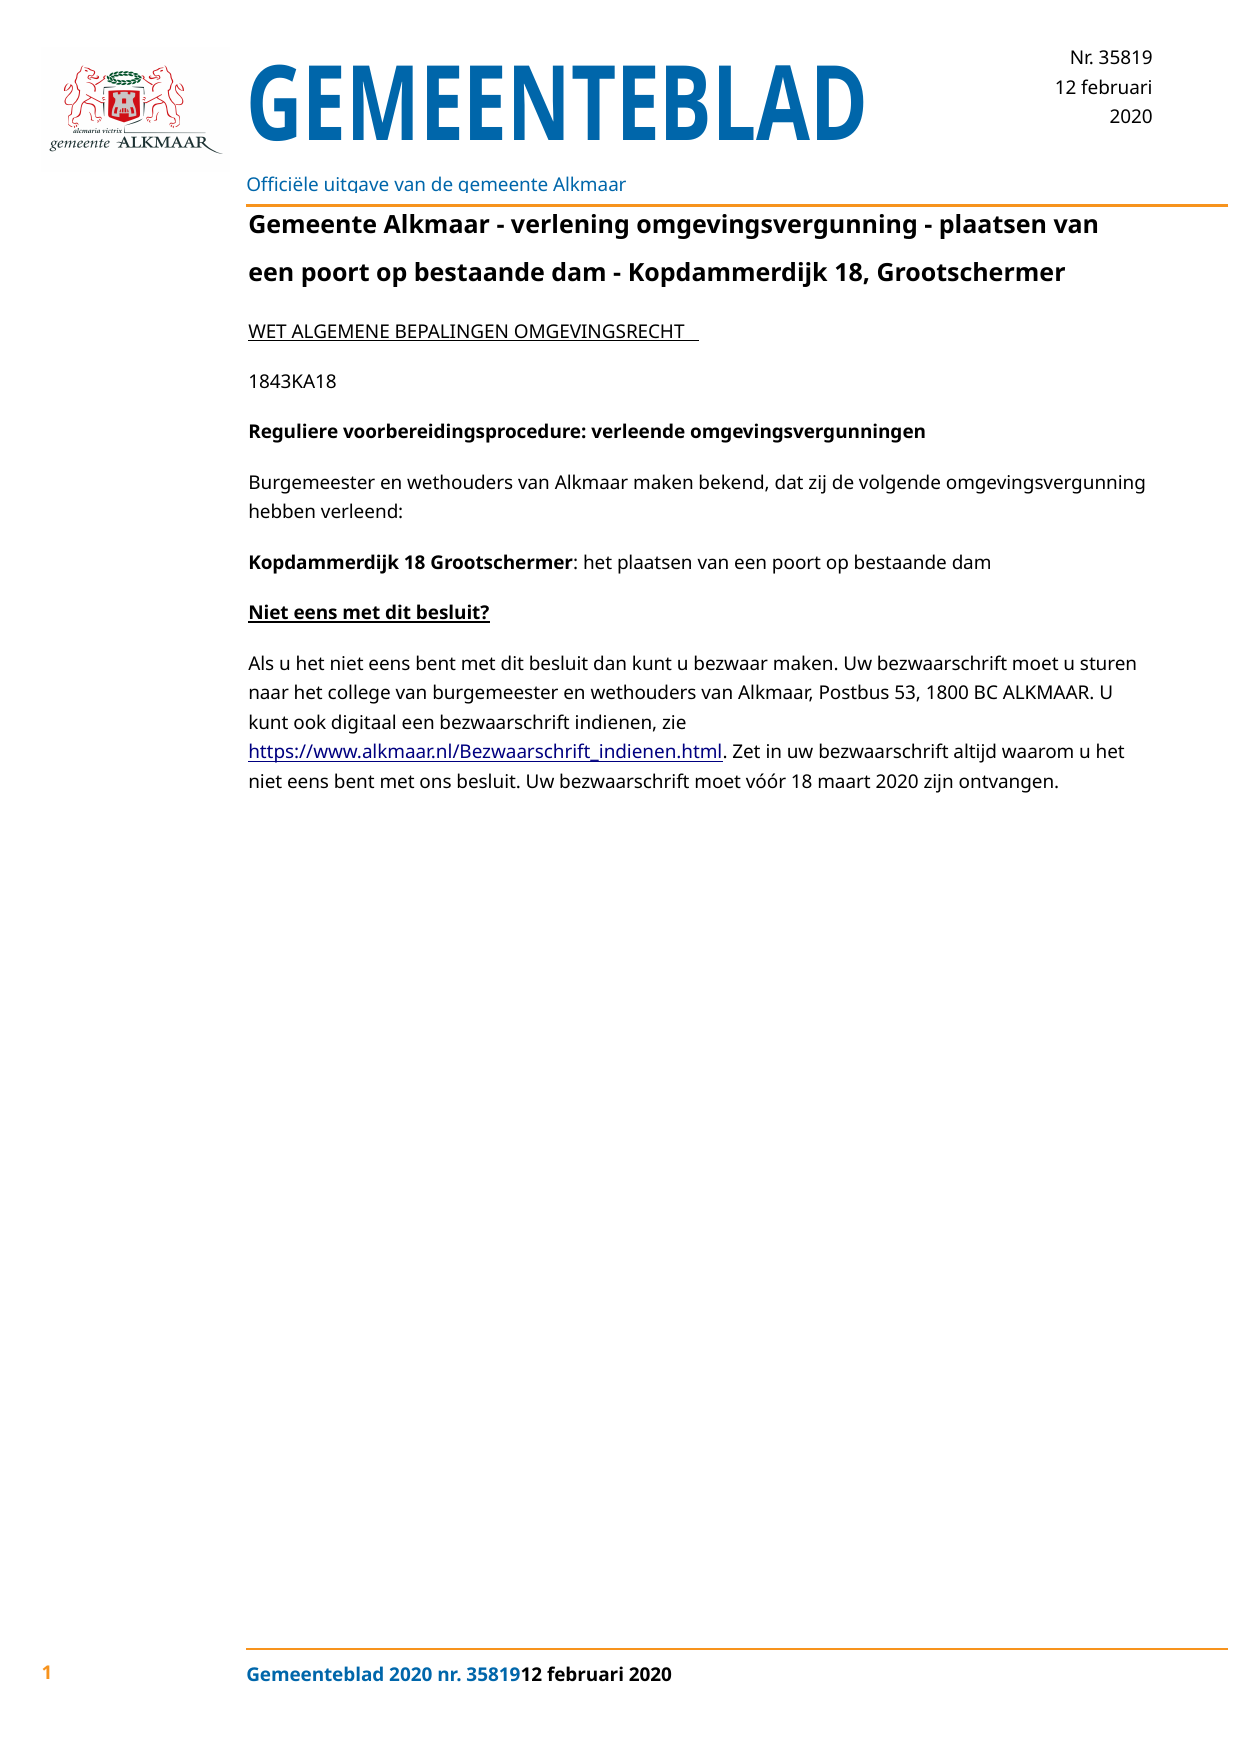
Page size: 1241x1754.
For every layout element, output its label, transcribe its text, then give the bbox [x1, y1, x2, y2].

text Reguliere voorbereidingsprocedure: verleende omgevingsvergunningen [248, 419, 1152, 444]
picture [41, 47, 231, 172]
text 1843KA18 [248, 368, 1152, 394]
text Burgemeester en wethouders van Alkmaar maken bekend, dat zij de volgende omgevingsvergunning hebben verleend: [248, 469, 1152, 524]
text Kopdammerdijk 18 Grootschermer: het plaatsen van een poort op bestaande dam [248, 549, 1152, 575]
text Als u het niet eens bent met dit besluit dan kunt u bezwaar maken. Uw bezwaarschrift moet u sturen naar het college van burgemeester en wethouders van Alkmaar, Postbus 53, 1800 BC ALKMAAR. U kunt ook digitaal een bezwaarschrift indienen, zie https://www.alkmaar.nl/Bezwaarschrift_indienen.html. Zet in uw bezwaarschrift altijd waarom u het niet eens bent met ons besluit. Uw bezwaarschrift moet vóór 18 maart 2020 zijn ontvangen. [248, 650, 1152, 794]
text WET ALGEMENE BEPALINGEN OMGEVINGSRECHT [248, 318, 1152, 344]
text Niet eens met dit besluit? [248, 599, 1152, 625]
text Gemeente Alkmaar - verlening omgevingsvergunning - plaatsen van een poort op bestaande dam - Kopdammerdijk 18, Grootschermer [248, 207, 1152, 288]
